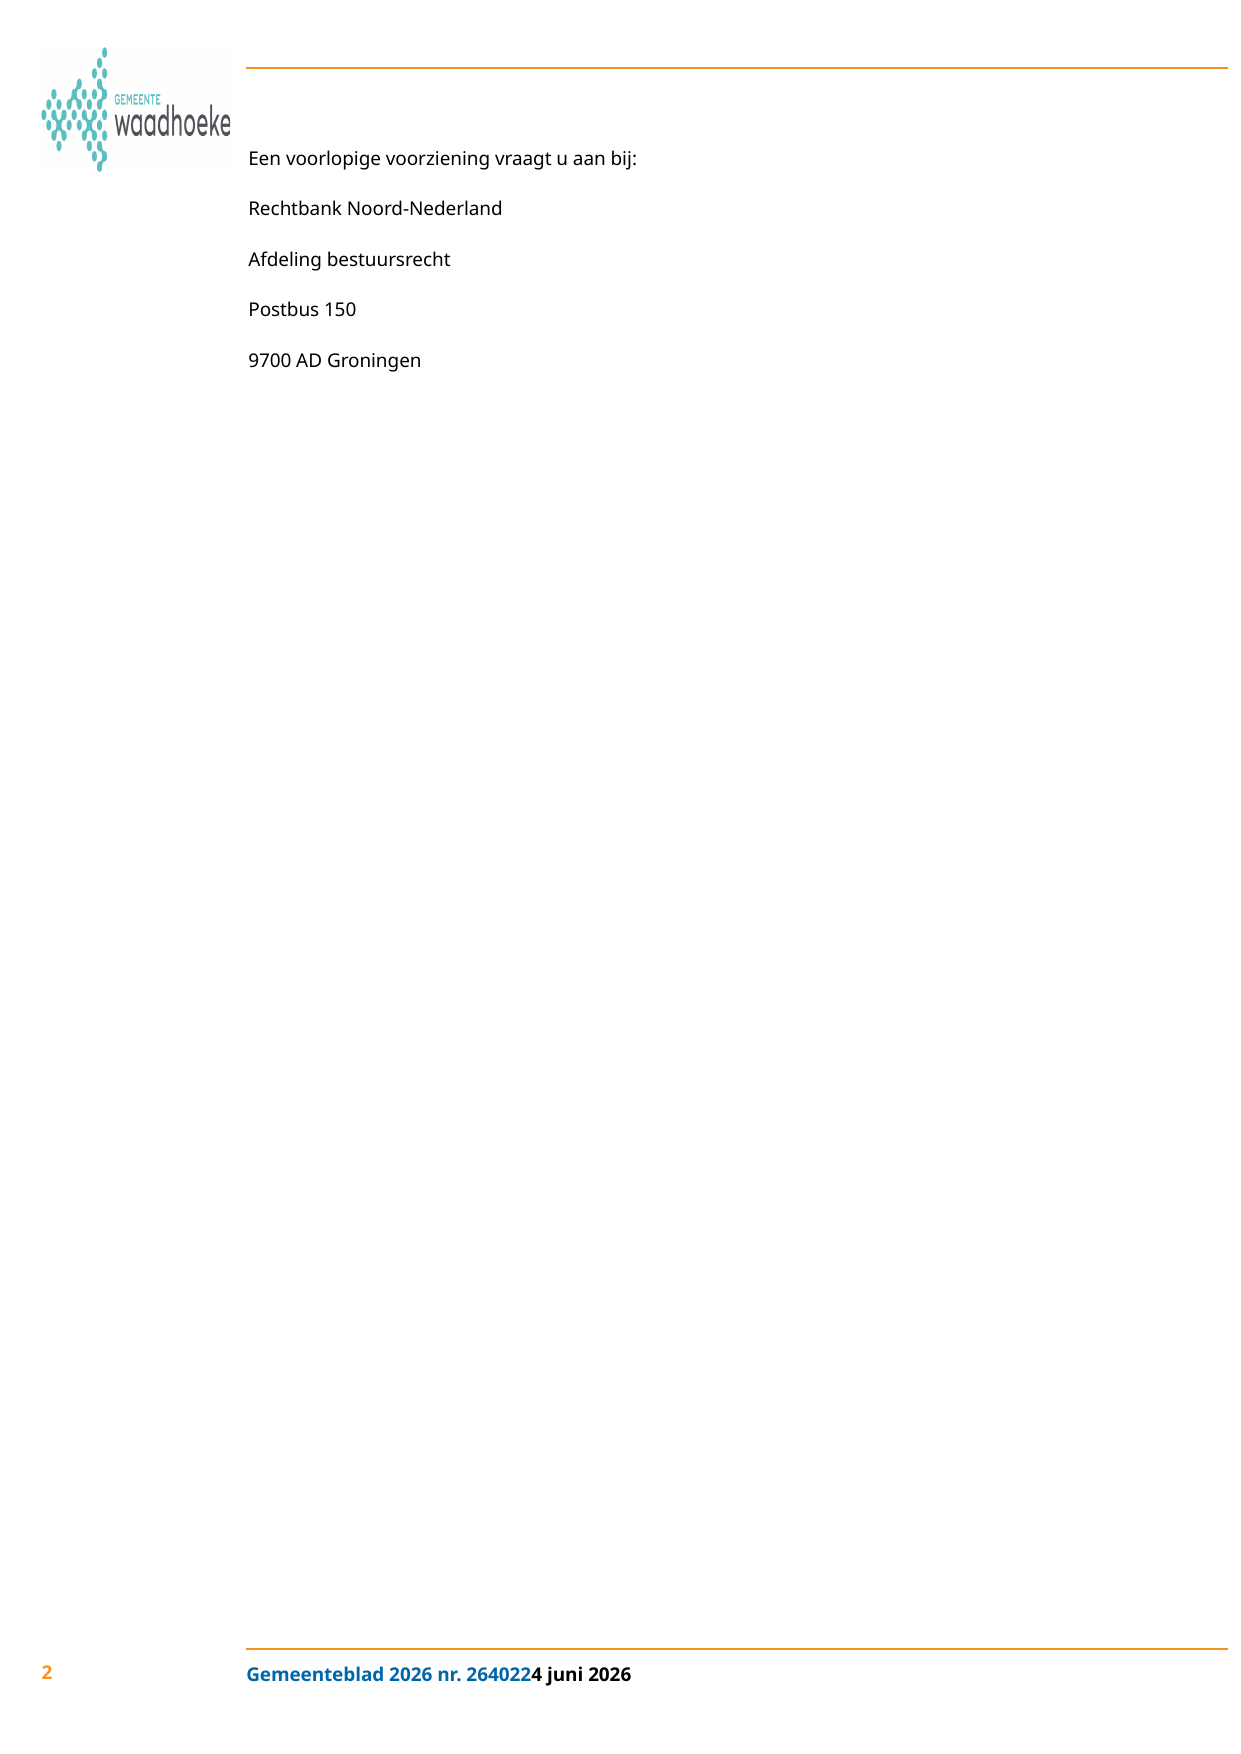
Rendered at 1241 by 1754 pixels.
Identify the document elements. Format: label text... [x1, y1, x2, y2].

text 9700 AD Groningen [248, 347, 1152, 373]
text Afdeling bestuursrecht [248, 246, 1152, 272]
text Rechtbank Noord-Nederland [248, 196, 1152, 221]
text Postbus 150 [248, 296, 1152, 322]
picture [41, 47, 231, 172]
text Een voorlopige voorziening vraagt u aan bij: [248, 145, 1152, 171]
